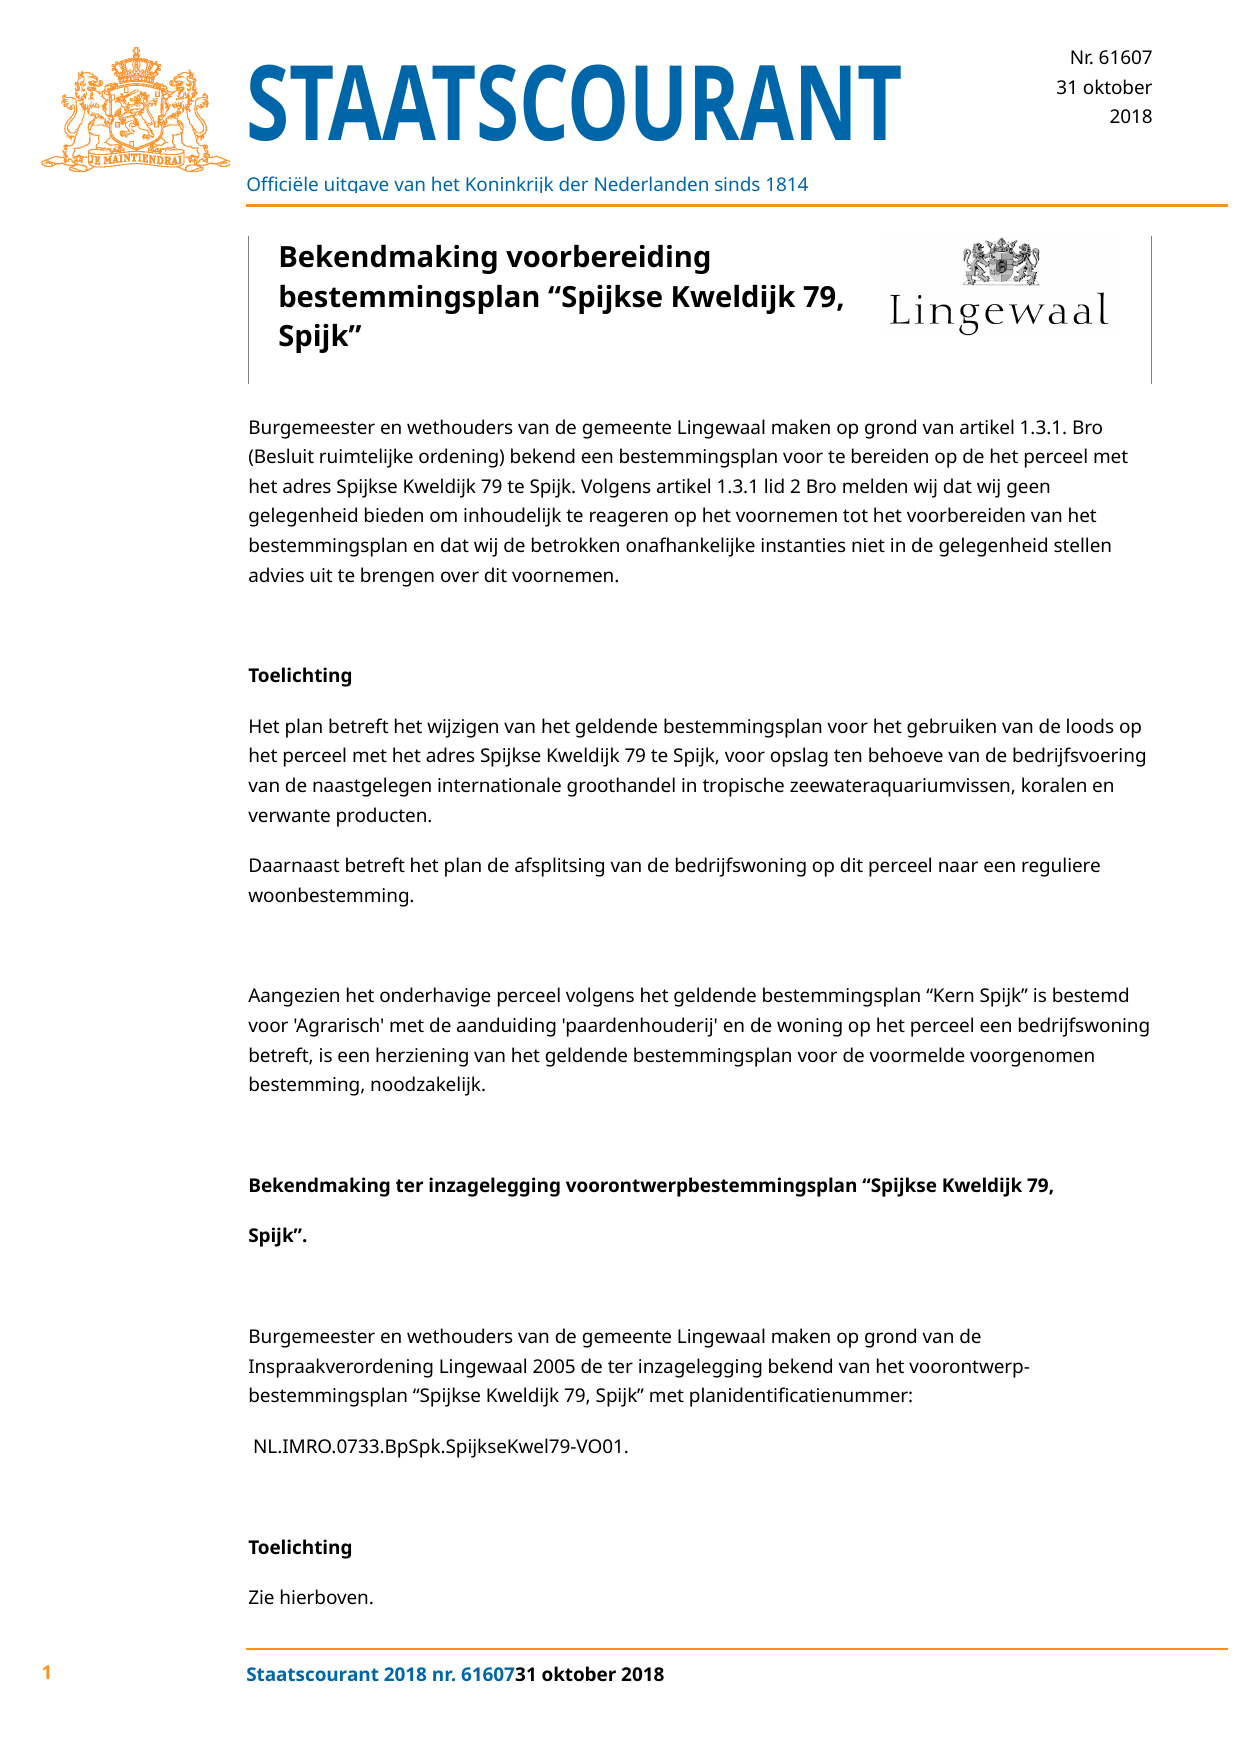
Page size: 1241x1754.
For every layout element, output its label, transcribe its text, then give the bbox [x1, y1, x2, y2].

picture [41, 47, 231, 172]
text Toelichting [248, 663, 1152, 688]
text Bekendmaking ter inzagelegging voorontwerpbestemmingsplan “Spijkse Kweldijk 79, [248, 1172, 1152, 1198]
text Spijk”. [248, 1223, 1152, 1248]
table_header Bekendmaking voorbereiding bestemmingsplan “Spijkse Kweldijk 79, Spijk” [249, 236, 850, 384]
text NL.IMRO.0733.BpSpk.SpijkseKwel79-VO01. [248, 1433, 1152, 1459]
text Burgemeester en wethouders van de gemeente Lingewaal maken op grond van de Inspraakverordening Lingewaal 2005 de ter inzagelegging bekend van het voorontwerp-bestemmingsplan “Spijkse Kweldijk 79, Spijk” met planidentificatienummer: [248, 1323, 1152, 1408]
text Toelichting [248, 1534, 1152, 1560]
text Daarnaast betreft het plan de afsplitsing van de bedrijfswoning op dit perceel naar een reguliere woonbestemming. [248, 852, 1152, 908]
picture [882, 236, 1119, 336]
text Het plan betreft het wijzigen van het geldende bestemmingsplan voor het gebruiken van de loods op het perceel met het adres Spijkse Kweldijk 79 te Spijk, voor opslag ten behoeve van de bedrijfsvoering van de naastgelegen internationale groothandel in tropische zeewateraquariumvissen, koralen en verwante producten. [248, 713, 1152, 828]
table_header [850, 236, 1151, 384]
text Burgemeester en wethouders van de gemeente Lingewaal maken op grond van artikel 1.3.1. Bro (Besluit ruimtelijke ordening) bekend een bestemmingsplan voor te bereiden op de het perceel met het adres Spijkse Kweldijk 79 te Spijk. Volgens artikel 1.3.1 lid 2 Bro melden wij dat wij geen gelegenheid bieden om inhoudelijk te reageren op het voornemen tot het voorbereiden van het bestemmingsplan en dat wij de betrokken onafhankelijke instanties niet in de gelegenheid stellen advies uit te brengen over dit voornemen. [248, 414, 1152, 588]
text Zie hierboven. [248, 1584, 1152, 1610]
text Aangezien het onderhavige perceel volgens het geldende bestemmingsplan “Kern Spijk” is bestemd voor 'Agrarisch' met de aanduiding 'paardenhouderij' en de woning op het perceel een bedrijfswoning betreft, is een herziening van het geldende bestemmingsplan voor de voormelde voorgenomen bestemming, noodzakelijk. [248, 983, 1152, 1097]
